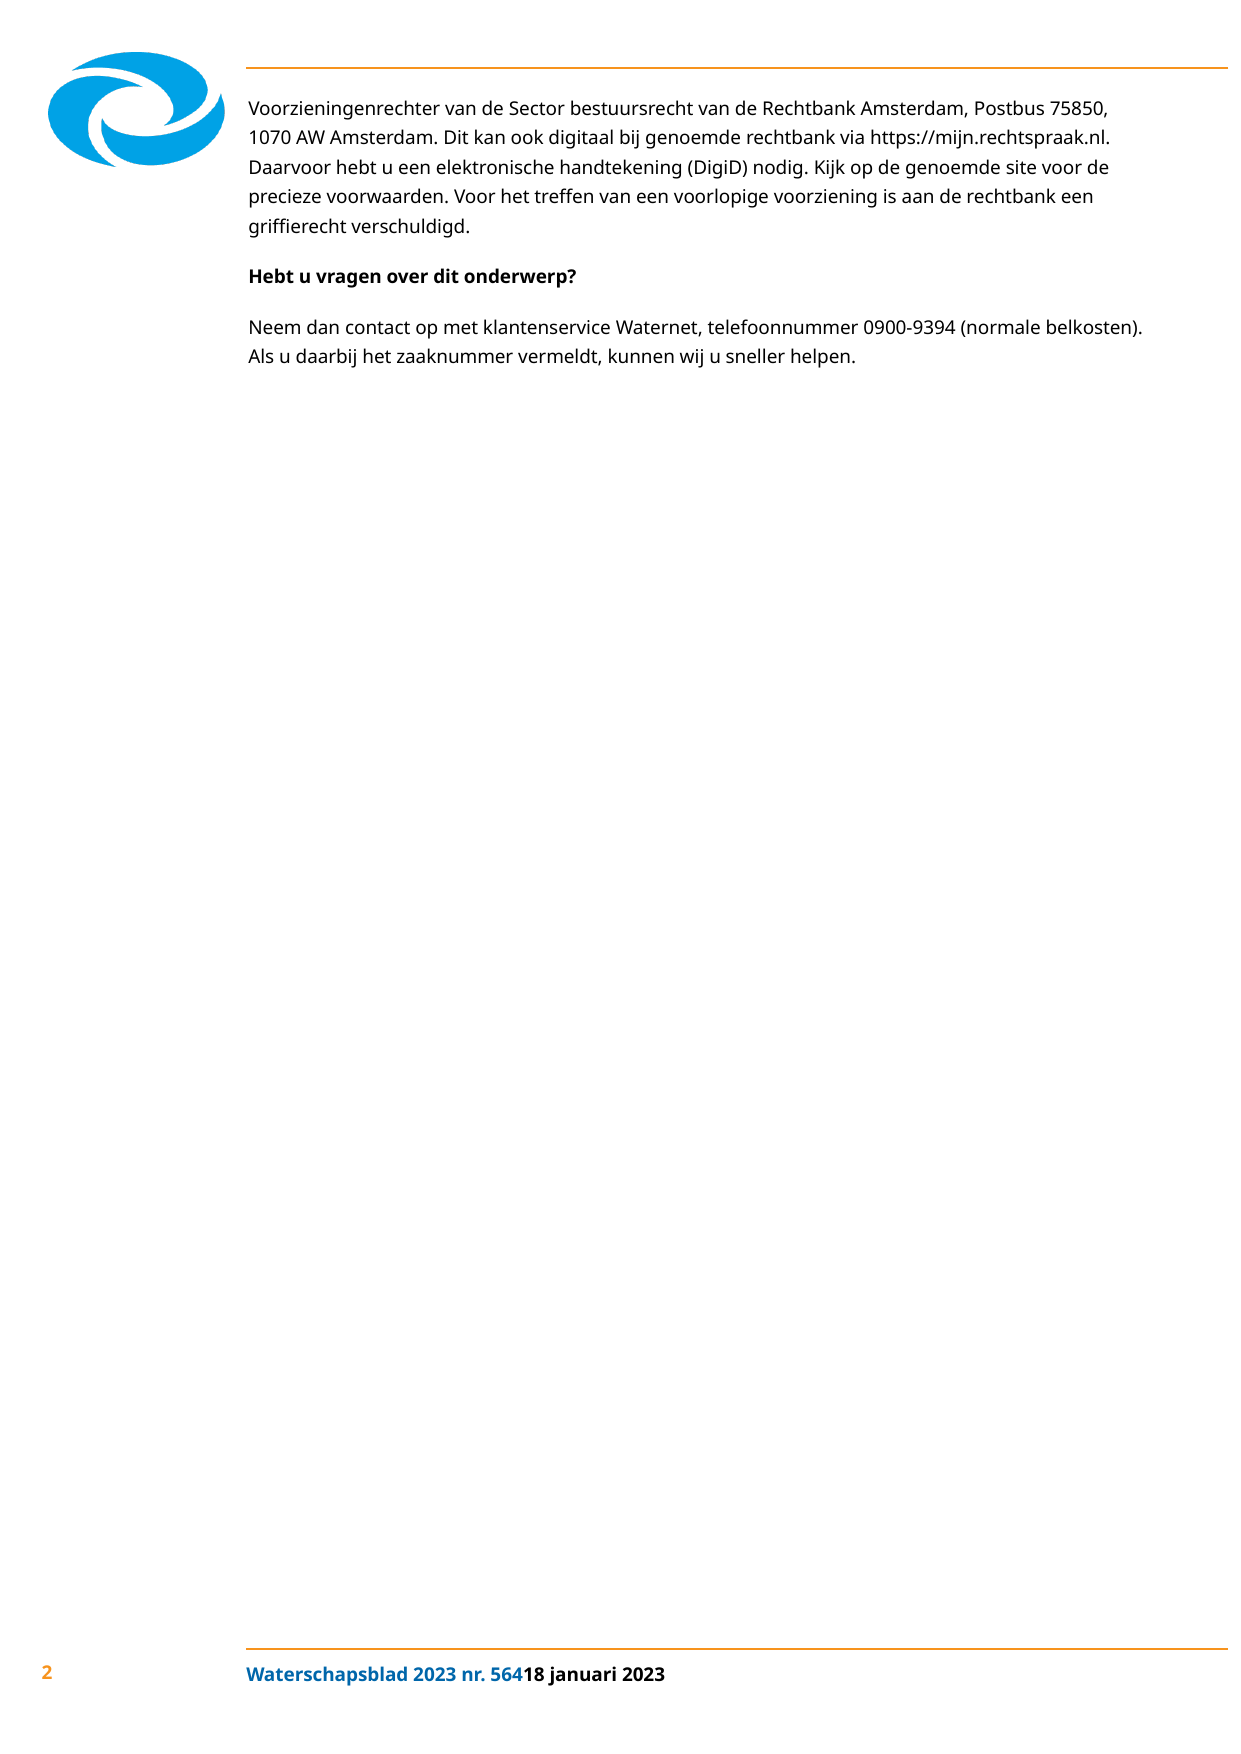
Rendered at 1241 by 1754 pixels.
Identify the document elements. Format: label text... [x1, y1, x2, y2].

text Neem dan contact op met klantenservice Waternet, telefoonnummer 0900-9394 (normale belkosten). Als u daarbij het zaaknummer vermeldt, kunnen wij u sneller helpen. [248, 314, 1152, 369]
text Voorzieningenrechter van de Sector bestuursrecht van de Rechtbank Amsterdam, Postbus 75850, 1070 AW Amsterdam. Dit kan ook digitaal bij genoemde rechtbank via https://mijn.rechtspraak.nl. Daarvoor hebt u een elektronische handtekening (DigiD) nodig. Kijk op de genoemde site voor de precieze voorwaarden. Voor het treffen van een voorlopige voorziening is aan de rechtbank een griffierecht verschuldigd. [248, 95, 1152, 239]
picture [41, 47, 231, 172]
text Hebt u vragen over dit onderwerp? [248, 263, 1152, 289]
